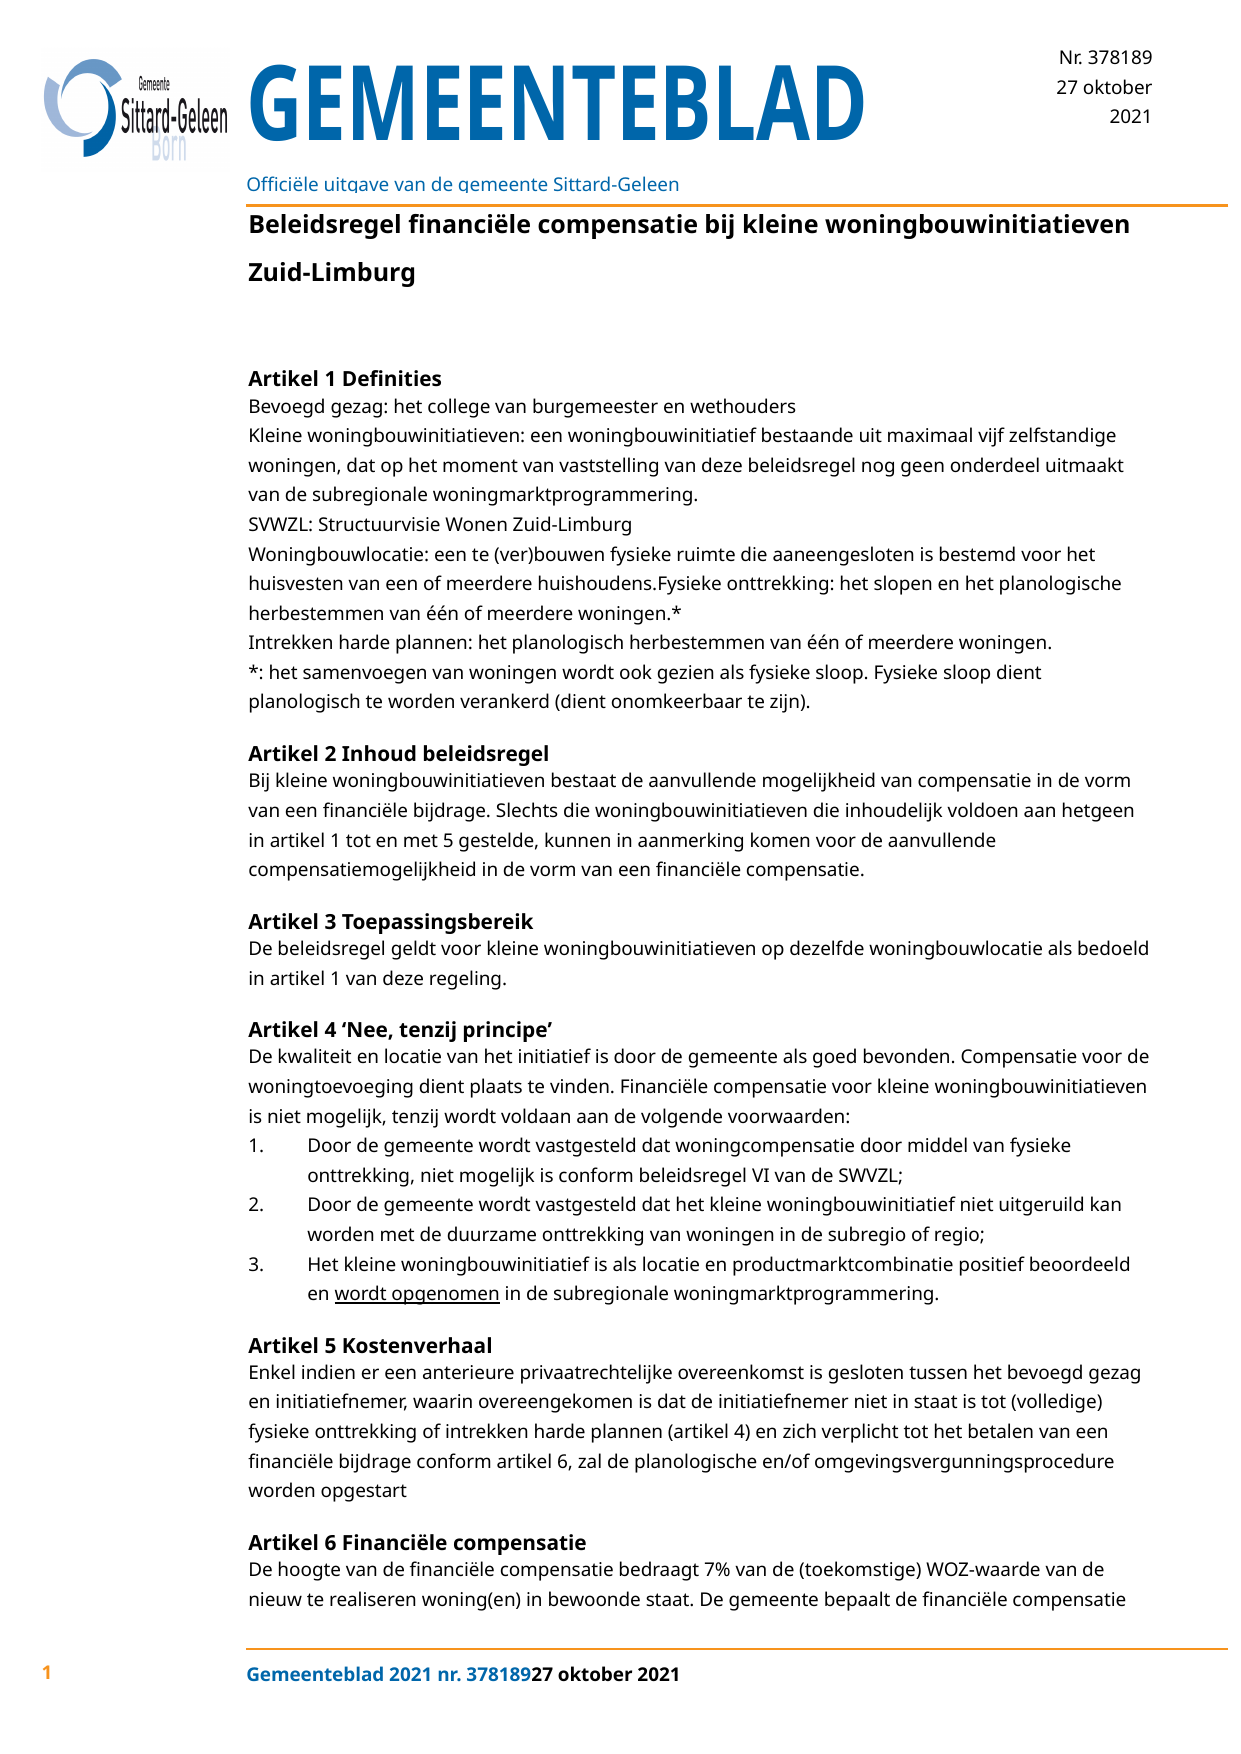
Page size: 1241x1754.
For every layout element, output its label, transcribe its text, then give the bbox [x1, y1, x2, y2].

text Enkel indien er een anterieure privaatrechtelijke overeenkomst is gesloten tussen het bevoegd gezag en initiatiefnemer, waarin overeengekomen is dat de initiatiefnemer niet in staat is tot (volledige) fysieke onttrekking of intrekken harde plannen (artikel 4) en zich verplicht tot het betalen van een financiële bijdrage conform artikel 6, zal de planologische en/of omgevingsvergunningsprocedure worden opgestart [248, 1359, 1152, 1503]
text Bevoegd gezag: het college van burgemeester en wethouders [248, 393, 1152, 419]
text Beleidsregel financiële compensatie bij kleine woningbouwinitiatieven Zuid-Limburg [248, 207, 1152, 288]
text Intrekken harde plannen: het planologisch herbestemmen van één of meerdere woningen. [248, 629, 1152, 655]
text Artikel 5 Kostenverhaal [248, 1331, 1152, 1359]
text Bij kleine woningbouwinitiatieven bestaat de aanvullende mogelijkheid van compensatie in de vorm van een financiële bijdrage. Slechts die woningbouwinitiatieven die inhoudelijk voldoen aan hetgeen in artikel 1 tot en met 5 gestelde, kunnen in aanmerking komen voor de aanvullende compensatiemogelijkheid in de vorm van een financiële compensatie. [248, 768, 1152, 882]
text De beleidsregel geldt voor kleine woningbouwinitiatieven op dezelfde woningbouwlocatie als bedoeld in artikel 1 van deze regeling. [248, 935, 1152, 991]
text De kwaliteit en locatie van het initiatief is door de gemeente als goed bevonden. Compensatie voor de woningtoevoeging dient plaats te vinden. Financiële compensatie voor kleine woningbouwinitiatieven is niet mogelijk, tenzij wordt voldaan aan de volgende voorwaarden: [248, 1044, 1152, 1128]
text Artikel 1 Definities [248, 364, 1152, 393]
text SVWZL: Structuurvisie Wonen Zuid-Limburg [248, 511, 1152, 537]
text Artikel 6 Financiële compensatie [248, 1528, 1152, 1556]
text *: het samenvoegen van woningen wordt ook gezien als fysieke sloop. Fysieke sloop dient planologisch te worden verankerd (dient onomkeerbaar te zijn). [248, 659, 1152, 714]
text Artikel 2 Inhoud beleidsregel [248, 739, 1152, 768]
list Door de gemeente wordt vastgesteld dat woningcompensatie door middel van fysieke onttrekking, niet mogelijk is conform beleidsregel VI van de SWVZL; [248, 1132, 1152, 1188]
text Woningbouwlocatie: een te (ver)bouwen fysieke ruimte die aaneengesloten is bestemd voor het huisvesten van een of meerdere huishoudens.Fysieke onttrekking: het slopen en het planologische herbestemmen van één of meerdere woningen.* [248, 541, 1152, 626]
list Door de gemeente wordt vastgesteld dat het kleine woningbouwinitiatief niet uitgeruild kan worden met de duurzame onttrekking van woningen in de subregio of regio; [248, 1192, 1152, 1247]
text Artikel 4 ‘Nee, tenzij principe’ [248, 1015, 1152, 1044]
text Artikel 3 Toepassingsbereik [248, 907, 1152, 935]
list Het kleine woningbouwinitiatief is als locatie en productmarktcombinatie positief beoordeeld en wordt opgenomen in de subregionale woningmarktprogrammering. [248, 1251, 1152, 1306]
picture [41, 47, 231, 172]
text Kleine woningbouwinitiatieven: een woningbouwinitiatief bestaande uit maximaal vijf zelfstandige woningen, dat op het moment van vaststelling van deze beleidsregel nog geen onderdeel uitmaakt van de subregionale woningmarktprogrammering. [248, 422, 1152, 507]
text De hoogte van de financiële compensatie bedraagt 7% van de (toekomstige) WOZ-waarde van de nieuw te realiseren woning(en) in bewoonde staat. De gemeente bepaalt de financiële compensatie [248, 1556, 1152, 1612]
